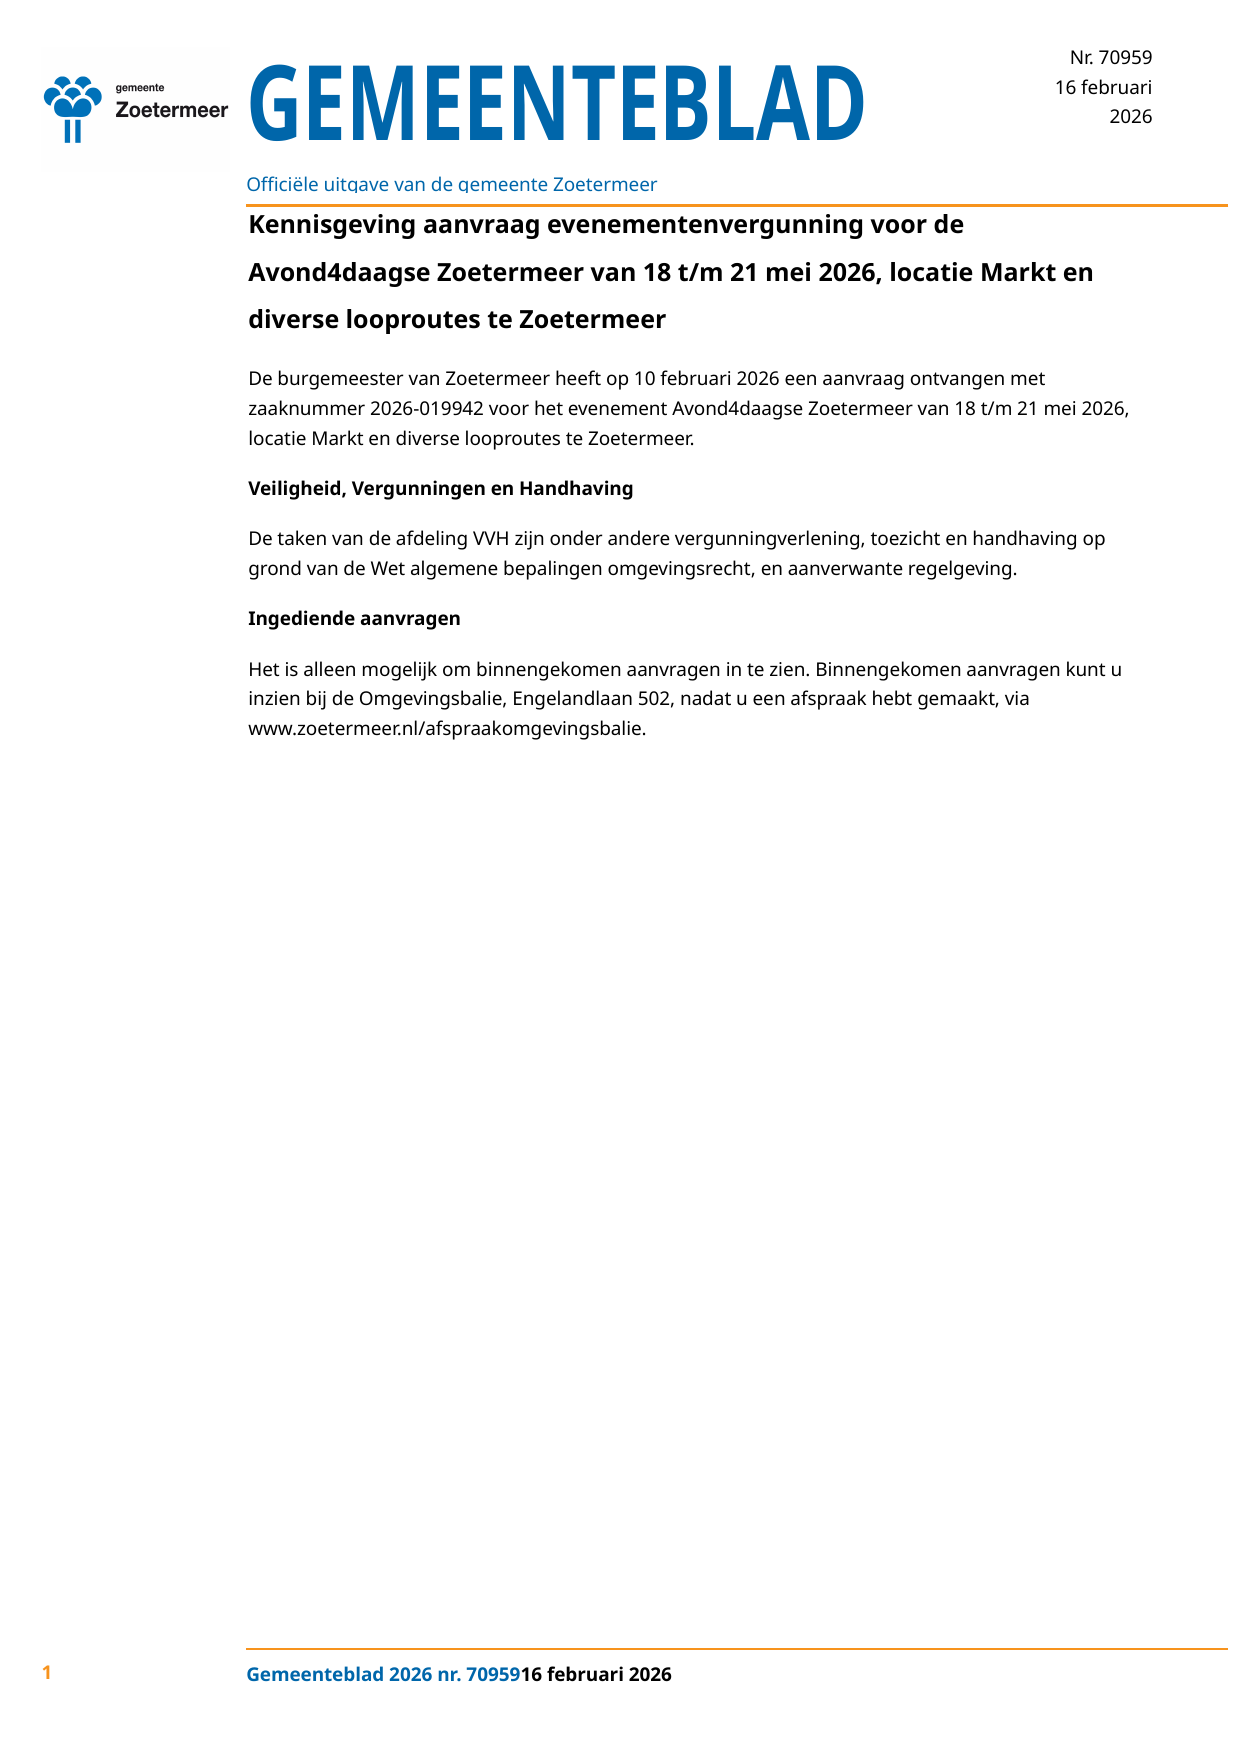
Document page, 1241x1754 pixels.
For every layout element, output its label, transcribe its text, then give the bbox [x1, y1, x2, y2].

text Het is alleen mogelijk om binnengekomen aanvragen in te zien. Binnengekomen aanvragen kunt u inzien bij de Omgevingsbalie, Engelandlaan 502, nadat u een afspraak hebt gemaakt, via www.zoetermeer.nl/afspraakomgevingsbalie. [248, 656, 1152, 741]
text Ingediende aanvragen [248, 606, 1152, 631]
text Veiligheid, Vergunningen en Handhaving [248, 475, 1152, 501]
picture [41, 47, 231, 172]
text Kennisgeving aanvraag evenementenvergunning voor de Avond4daagse Zoetermeer van 18 t/m 21 mei 2026, locatie Markt en diverse looproutes te Zoetermeer [248, 207, 1152, 336]
text De taken van de afdeling VVH zijn onder andere vergunningverlening, toezicht en handhaving op grond van de Wet algemene bepalingen omgevingsrecht, en aanverwante regelgeving. [248, 526, 1152, 581]
text De burgemeester van Zoetermeer heeft op 10 februari 2026 een aanvraag ontvangen met zaaknummer 2026-019942 voor het evenement Avond4daagse Zoetermeer van 18 t/m 21 mei 2026, locatie Markt en diverse looproutes te Zoetermeer. [248, 366, 1152, 450]
